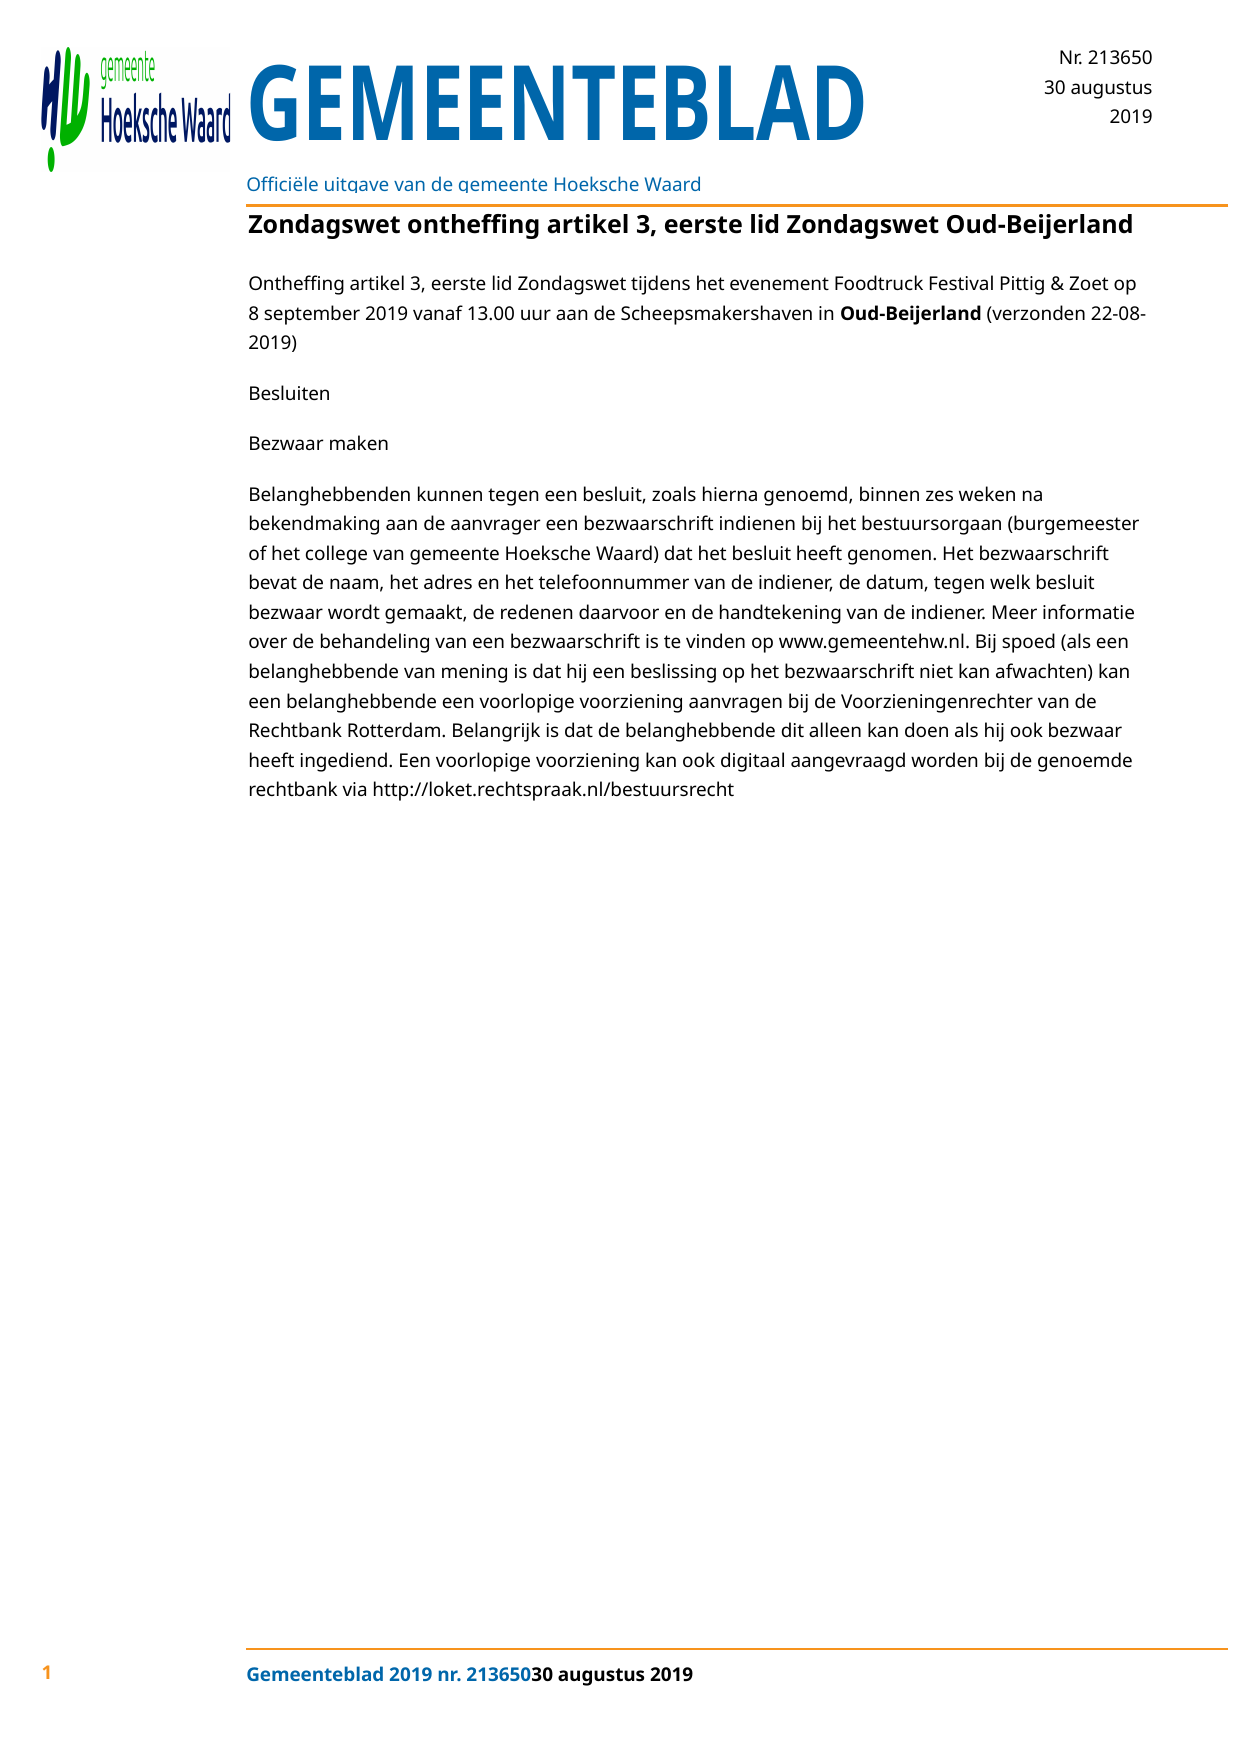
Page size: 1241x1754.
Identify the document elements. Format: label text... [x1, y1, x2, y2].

text Ontheffing artikel 3, eerste lid Zondagswet tijdens het evenement Foodtruck Festival Pittig & Zoet op 8 september 2019 vanaf 13.00 uur aan de Scheepsmakershaven in Oud-Beijerland (verzonden 22-08-2019) [248, 270, 1152, 355]
text Besluiten [248, 380, 1152, 406]
picture [41, 47, 231, 172]
text Bezwaar maken [248, 430, 1152, 456]
text Zondagswet ontheffing artikel 3, eerste lid Zondagswet Oud-Beijerland [248, 207, 1152, 241]
text Belanghebbenden kunnen tegen een besluit, zoals hierna genoemd, binnen zes weken na bekendmaking aan de aanvrager een bezwaarschrift indienen bij het bestuursorgaan (burgemeester of het college van gemeente Hoeksche Waard) dat het besluit heeft genomen. Het bezwaarschrift bevat de naam, het adres en het telefoonnummer van de indiener, de datum, tegen welk besluit bezwaar wordt gemaakt, de redenen daarvoor en de handtekening van de indiener. Meer informatie over de behandeling van een bezwaarschrift is te vinden op www.gemeentehw.nl. Bij spoed (als een belanghebbende van mening is dat hij een beslissing op het bezwaarschrift niet kan afwachten) kan een belanghebbende een voorlopige voorziening aanvragen bij de Voorzieningenrechter van de Rechtbank Rotterdam. Belangrijk is dat de belanghebbende dit alleen kan doen als hij ook bezwaar heeft ingediend. Een voorlopige voorziening kan ook digitaal aangevraagd worden bij de genoemde rechtbank via http://loket.rechtspraak.nl/bestuursrecht [248, 481, 1152, 802]
